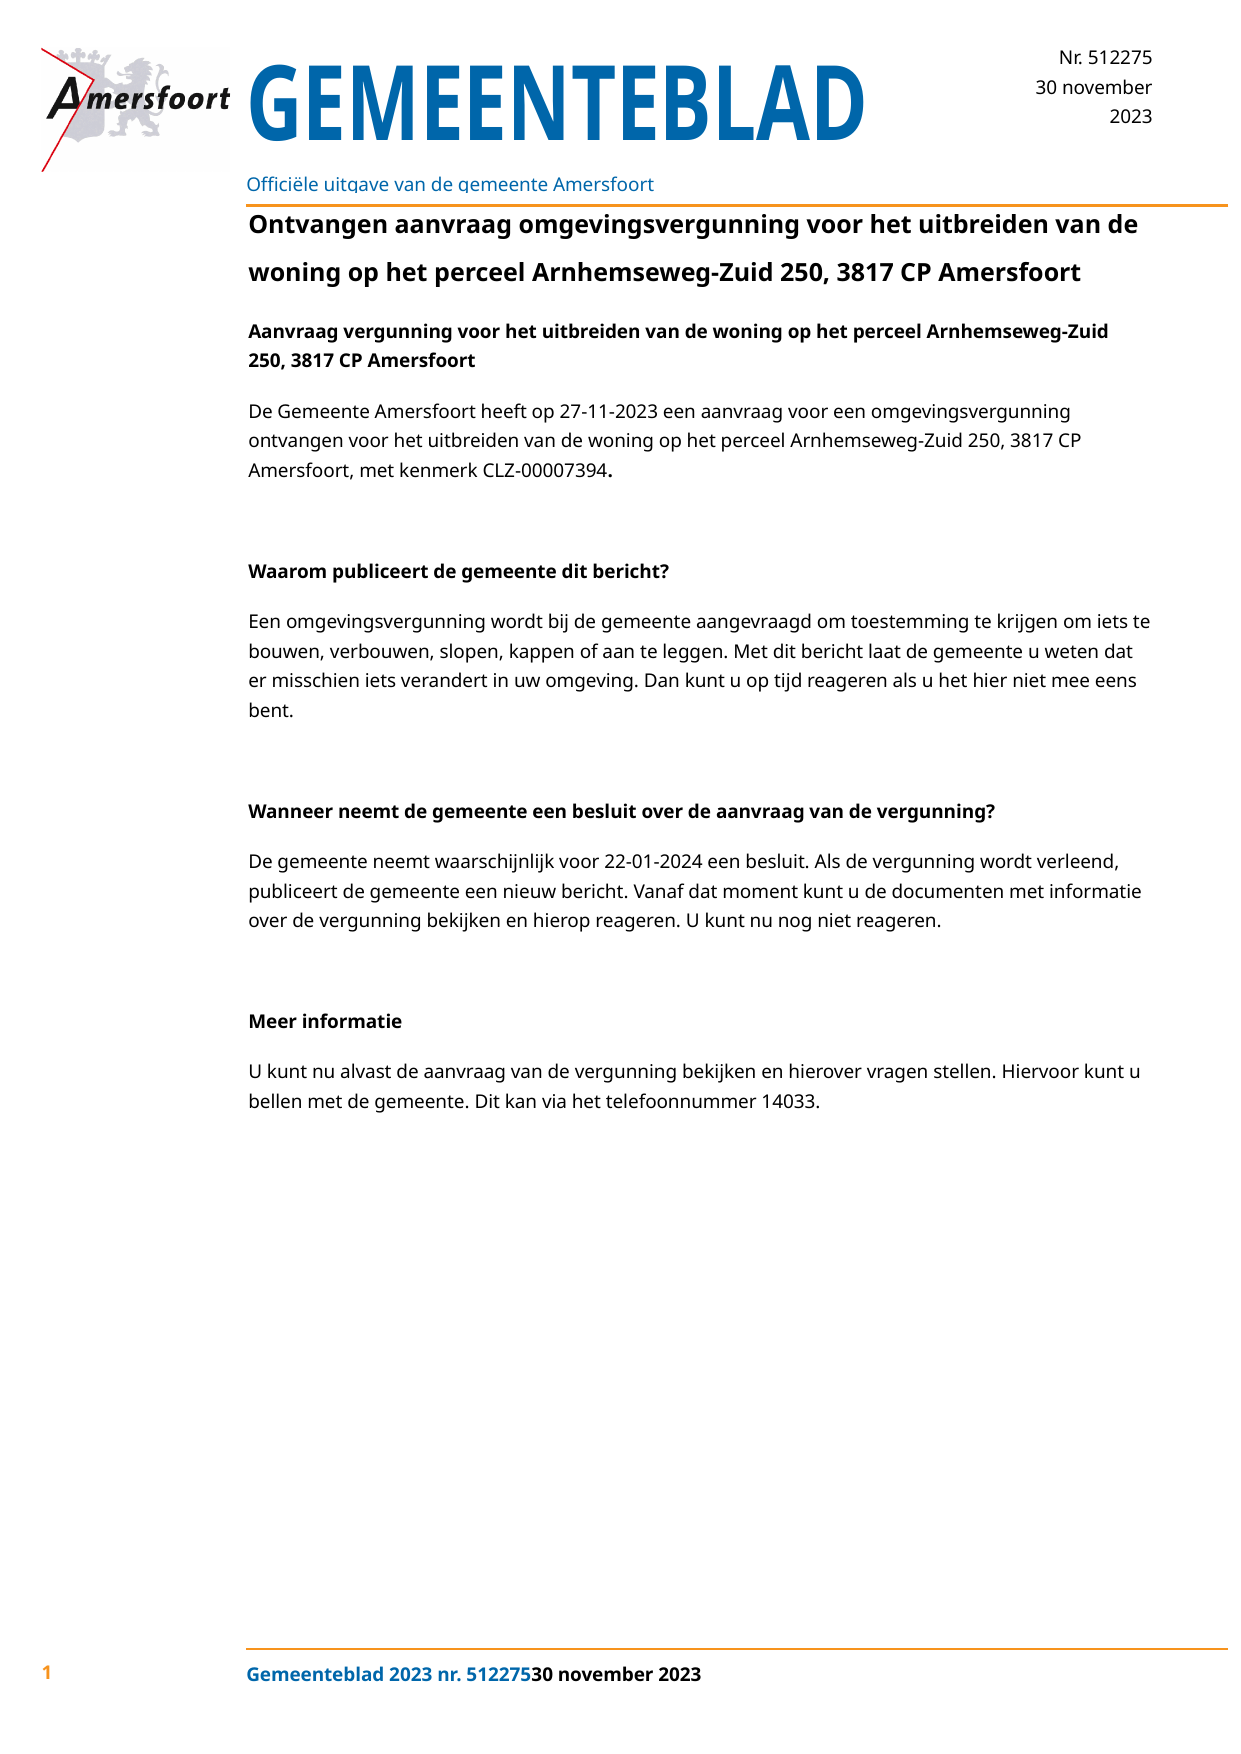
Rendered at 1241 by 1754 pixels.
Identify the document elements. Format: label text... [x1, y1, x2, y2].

text De gemeente neemt waarschijnlijk voor 22-01-2024 een besluit. Als de vergunning wordt verleend, publiceert de gemeente een nieuw bericht. Vanaf dat moment kunt u de documenten met informatie over de vergunning bekijken en hierop reageren. U kunt nu nog niet reageren. [248, 848, 1152, 933]
text U kunt nu alvast de aanvraag van de vergunning bekijken en hierover vragen stellen. Hiervoor kunt u bellen met de gemeente. Dit kan via het telefoonnummer 14033. [248, 1059, 1152, 1114]
text Wanneer neemt de gemeente een besluit over de aanvraag van de vergunning? [248, 798, 1152, 824]
text Meer informatie [248, 1008, 1152, 1034]
text Waarom publiceert de gemeente dit bericht? [248, 558, 1152, 584]
text Ontvangen aanvraag omgevingsvergunning voor het uitbreiden van de woning op het perceel Arnhemseweg-Zuid 250, 3817 CP Amersfoort [248, 207, 1152, 288]
text Aanvraag vergunning voor het uitbreiden van de woning op het perceel Arnhemseweg-Zuid 250, 3817 CP Amersfoort [248, 318, 1152, 373]
text Een omgevingsvergunning wordt bij de gemeente aangevraagd om toestemming te krijgen om iets te bouwen, verbouwen, slopen, kappen of aan te leggen. Met dit bericht laat de gemeente u weten dat er misschien iets verandert in uw omgeving. Dan kunt u op tijd reageren als u het hier niet mee eens bent. [248, 608, 1152, 723]
picture [41, 47, 231, 172]
text De Gemeente Amersfoort heeft op 27-11-2023 een aanvraag voor een omgevingsvergunning ontvangen voor het uitbreiden van de woning op het perceel Arnhemseweg-Zuid 250, 3817 CP Amersfoort, met kenmerk CLZ-00007394. [248, 398, 1152, 483]
